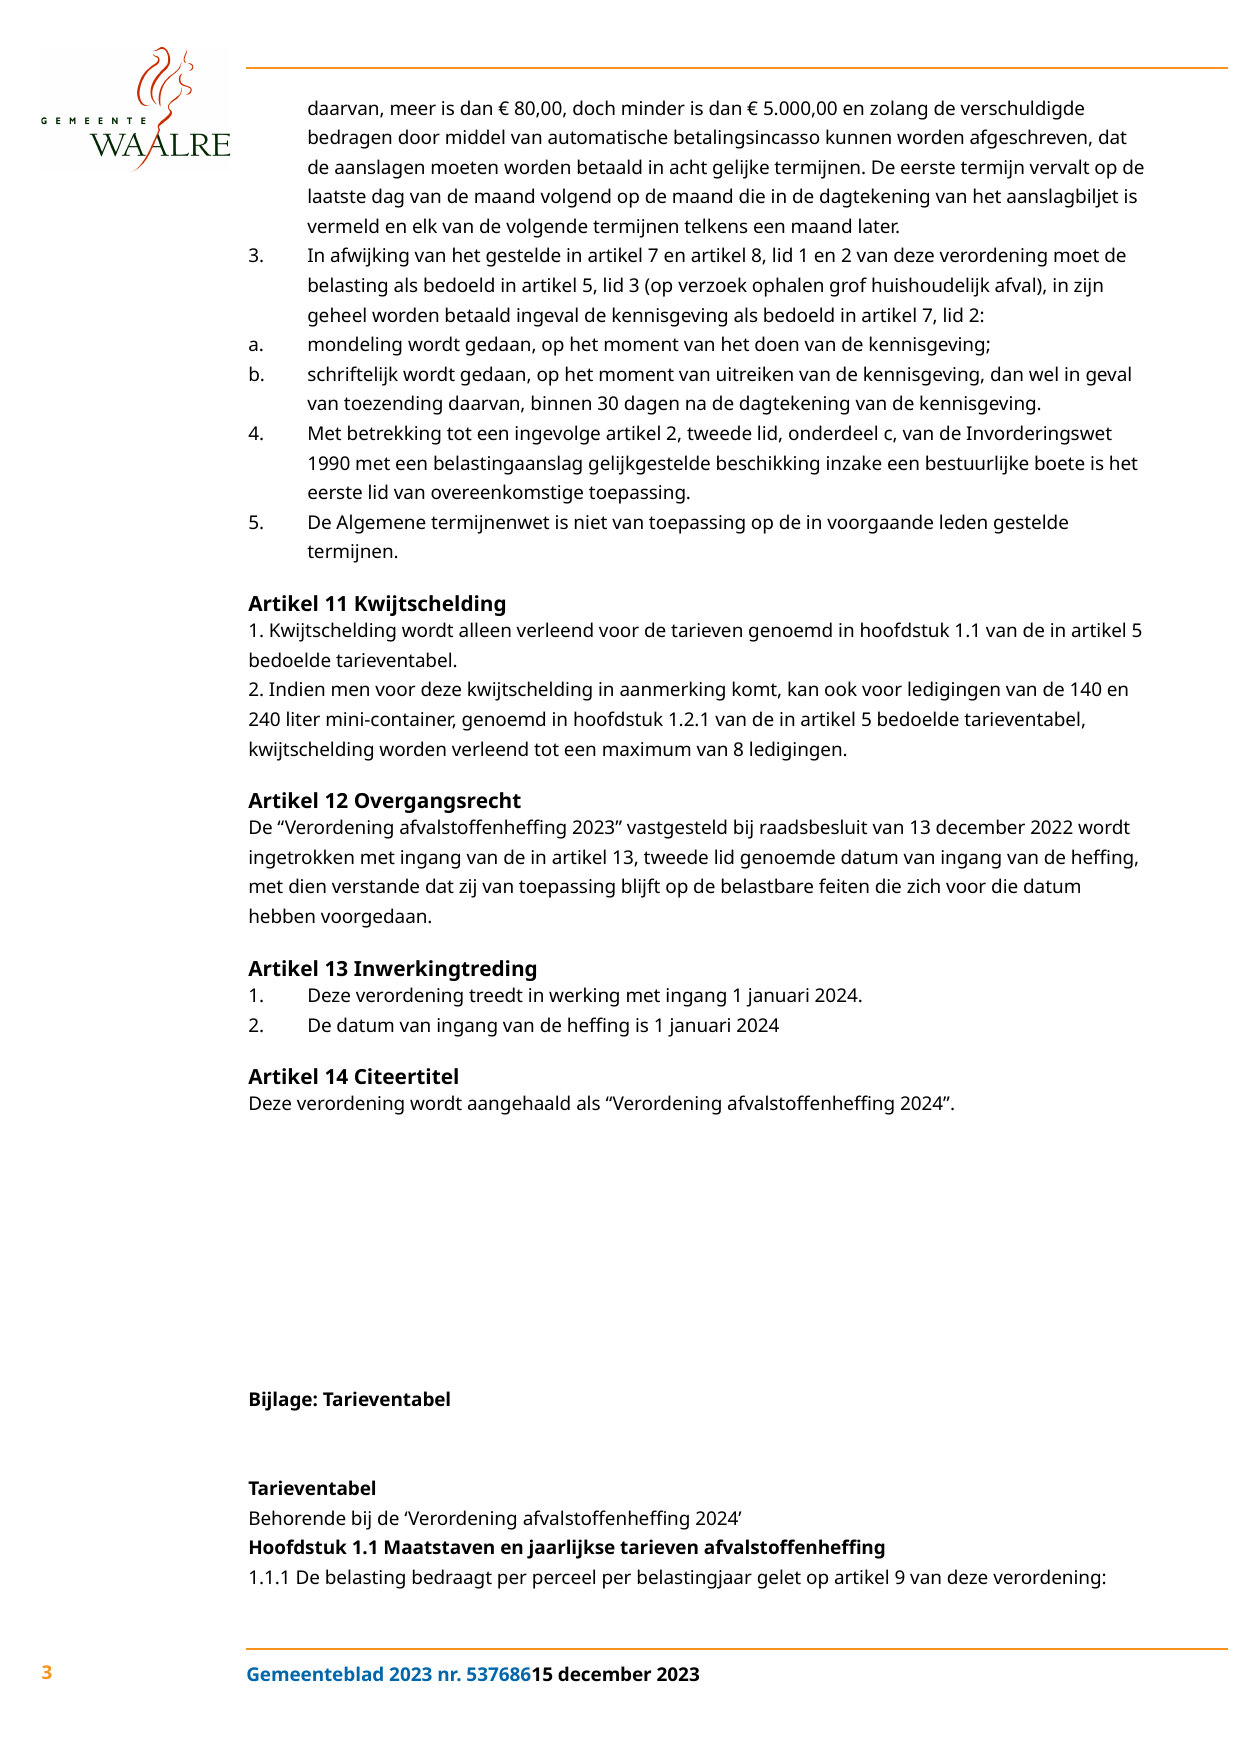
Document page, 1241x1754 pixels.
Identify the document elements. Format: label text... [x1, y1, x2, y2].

text Tarieventabel [248, 1475, 1152, 1501]
text 2. Indien men voor deze kwijtschelding in aanmerking komt, kan ook voor ledigingen van de 140 en 240 liter mini-container, genoemd in hoofdstuk 1.2.1 van de in artikel 5 bedoelde tarieventabel, kwijtschelding worden verleend tot een maximum van 8 ledigingen. [248, 677, 1152, 761]
list schriftelijk wordt gedaan, op het moment van uitreiken van de kennisgeving, dan wel in geval van toezending daarvan, binnen 30 dagen na de dagtekening van de kennisgeving. [248, 361, 1152, 416]
text Bijlage: Tarieventabel [248, 1386, 1152, 1412]
list mondeling wordt gedaan, op het moment van het doen van de kennisgeving; [248, 331, 1152, 357]
text Artikel 12 Overgangsrecht [248, 786, 1152, 814]
text De “Verordening afvalstoffenheffing 2023” vastgesteld bij raadsbesluit van 13 december 2022 wordt ingetrokken met ingang van de in artikel 13, tweede lid genoemde datum van ingang van de heffing, met dien verstande dat zij van toepassing blijft op de belastbare feiten die zich voor die datum hebben voorgedaan. [248, 814, 1152, 929]
list De Algemene termijnenwet is niet van toepassing op de in voorgaande leden gestelde termijnen. [248, 509, 1152, 564]
list In afwijking van het gestelde in artikel 7 en artikel 8, lid 1 en 2 van deze verordening moet de belasting als bedoeld in artikel 5, lid 3 (op verzoek ophalen grof huishoudelijk afval), in zijn geheel worden betaald ingeval de kennisgeving als bedoeld in artikel 7, lid 2: [248, 243, 1152, 328]
text Hoofdstuk 1.1 Maatstaven en jaarlijkse tarieven afvalstoffenheffing [248, 1534, 1152, 1560]
text Artikel 11 Kwijtschelding [248, 589, 1152, 617]
text Artikel 14 Citeertitel [248, 1062, 1152, 1091]
list Met betrekking tot een ingevolge artikel 2, tweede lid, onderdeel c, van de Invorderingswet 1990 met een belastingaanslag gelijkgestelde beschikking inzake een bestuurlijke boete is het eerste lid van overeenkomstige toepassing. [248, 420, 1152, 505]
text 1. Kwijtschelding wordt alleen verleend voor de tarieven genoemd in hoofdstuk 1.1 van de in artikel 5 bedoelde tarieventabel. [248, 617, 1152, 673]
text 1.1.1 De belasting bedraagt per perceel per belastingjaar gelet op artikel 9 van deze verordening: [248, 1564, 1152, 1590]
list De datum van ingang van de heffing is 1 januari 2024 [248, 1012, 1152, 1037]
text Behorende bij de ‘Verordening afvalstoffenheffing 2024’ [248, 1505, 1152, 1531]
text Deze verordening wordt aangehaald als “Verordening afvalstoffenheffing 2024”. [248, 1091, 1152, 1116]
list Deze verordening treedt in werking met ingang 1 januari 2024. [248, 982, 1152, 1008]
list daarvan, meer is dan € 80,00, doch minder is dan € 5.000,00 en zolang de verschuldigde bedragen door middel van automatische betalingsincasso kunnen worden afgeschreven, dat de aanslagen moeten worden betaald in acht gelijke termijnen. De eerste termijn vervalt op de laatste dag van de maand volgend op de maand die in de dagtekening van het aanslagbiljet is vermeld en elk van de volgende termijnen telkens een maand later. [248, 95, 1152, 239]
text Artikel 13 Inwerkingtreding [248, 954, 1152, 982]
picture [41, 47, 231, 172]
